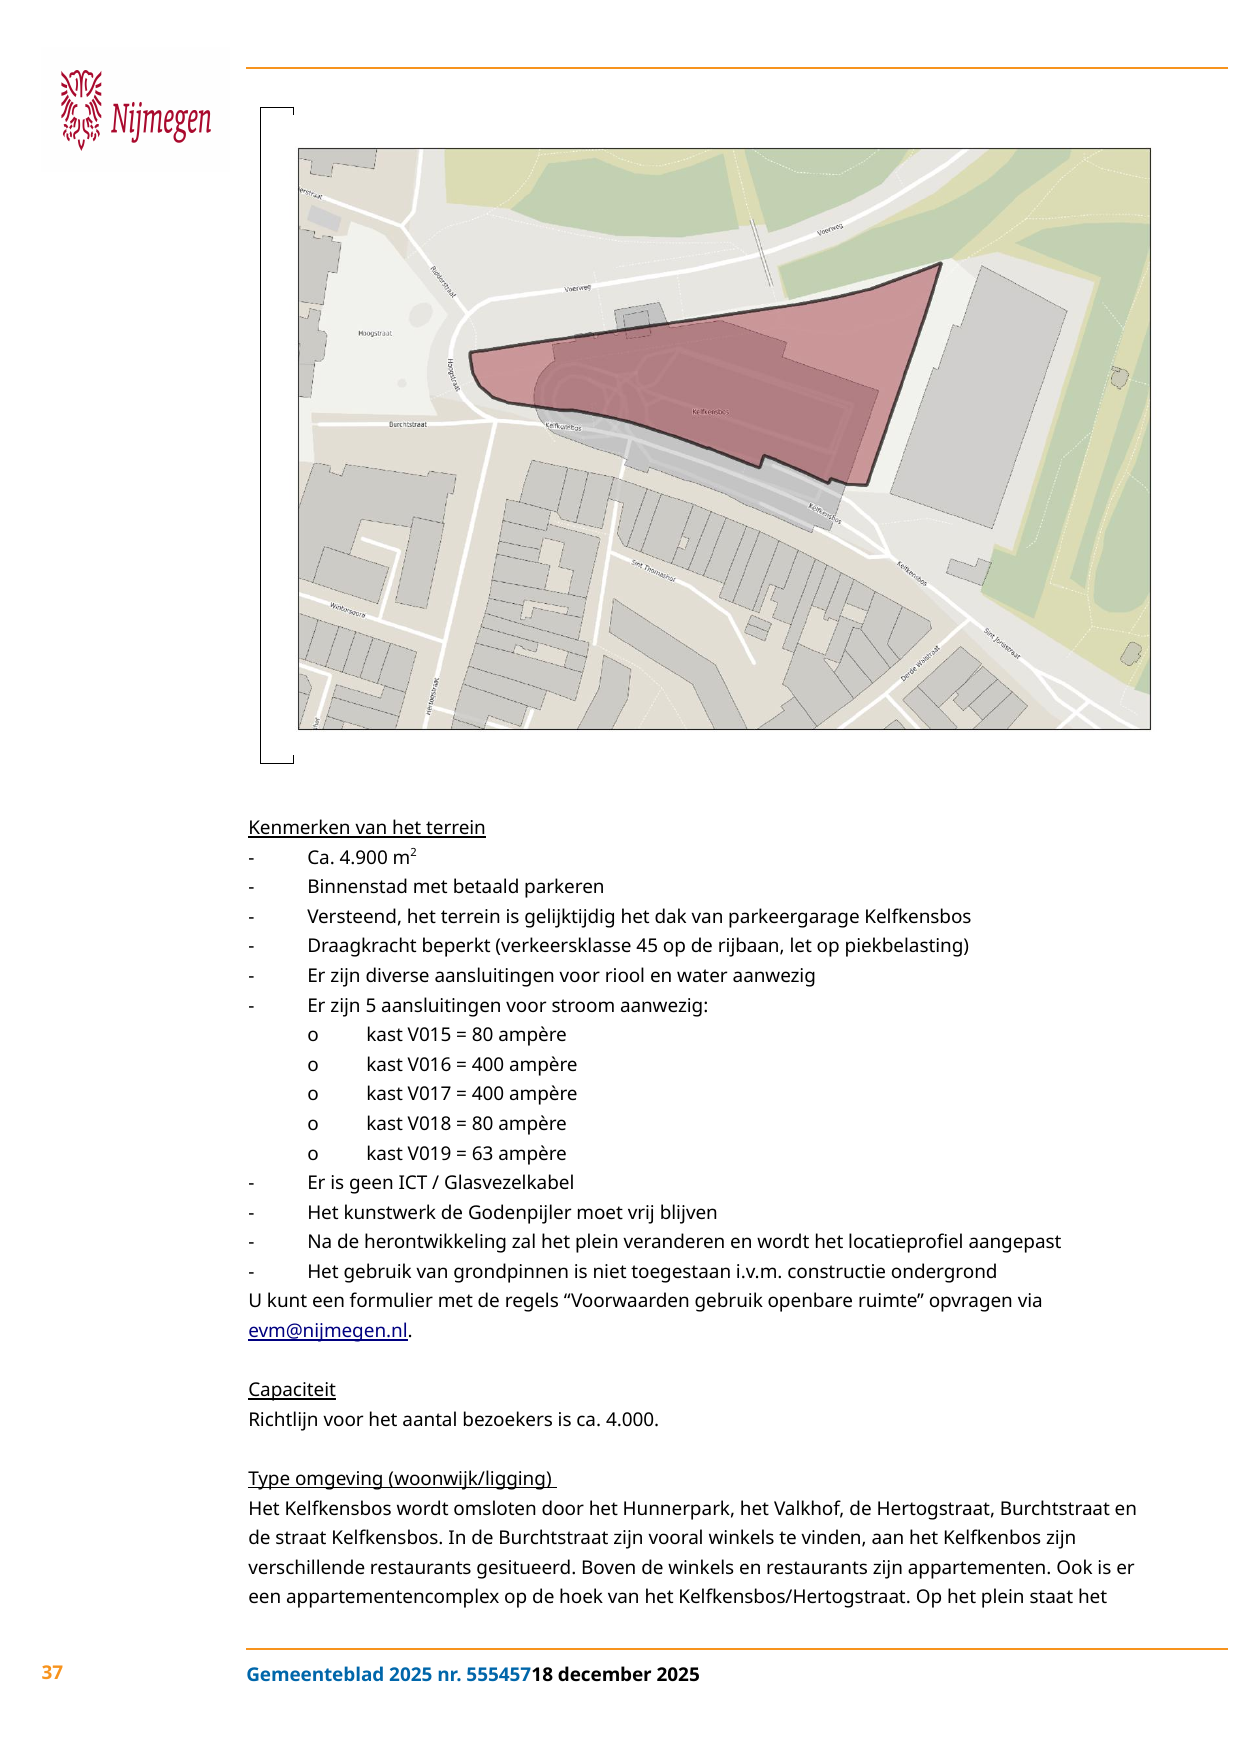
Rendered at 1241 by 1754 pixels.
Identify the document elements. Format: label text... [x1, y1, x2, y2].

list kast V017 = 400 ampère [307, 1081, 1152, 1106]
picture [268, 115, 1173, 755]
list Binnenstad met betaald parkeren [248, 873, 1152, 899]
text Kenmerken van het terrein [248, 814, 1152, 840]
list Het kunstwerk de Godenpijler moet vrij blijven [248, 1199, 1152, 1224]
text Richtlijn voor het aantal bezoekers is ca. 4.000. [248, 1406, 1152, 1432]
list kast V018 = 80 ampère [307, 1110, 1152, 1136]
list Er zijn diverse aansluitingen voor riool en water aanwezig [248, 962, 1152, 988]
text Het Kelfkensbos wordt omsloten door het Hunnerpark, het Valkhof, de Hertogstraat, Burchtstraat en de straat Kelfkensbos. In de Burchtstraat zijn vooral winkels te vinden, aan het Kelfkenbos zijn verschillende restaurants gesitueerd. Boven de winkels en restaurants zijn appartementen. Ook is er een appartementencomplex op de hoek van het Kelfkensbos/Hertogstraat. Op het plein staat het [248, 1495, 1152, 1609]
text Capaciteit [248, 1376, 1152, 1402]
list kast V016 = 400 ampère [307, 1051, 1152, 1077]
list Versteend, het terrein is gelijktijdig het dak van parkeergarage Kelfkensbos [248, 903, 1152, 929]
text U kunt een formulier met de regels “Voorwaarden gebruik openbare ruimte” opvragen via evm@nijmegen.nl. [248, 1288, 1152, 1343]
list Ca. 4.900 m2 [248, 844, 1152, 869]
list Het gebruik van grondpinnen is niet toegestaan i.v.m. constructie ondergrond [248, 1258, 1152, 1284]
text Type omgeving (woonwijk/ligging) [248, 1465, 1152, 1491]
list Er is geen ICT / Glasvezelkabel [248, 1169, 1152, 1195]
list Er zijn 5 aansluitingen voor stroom aanwezig: [248, 992, 1152, 1017]
picture [41, 47, 231, 172]
list kast V019 = 63 ampère [307, 1140, 1152, 1165]
list Na de herontwikkeling zal het plein veranderen en wordt het locatieprofiel aangepast [248, 1228, 1152, 1254]
list kast V015 = 80 ampère [307, 1021, 1152, 1047]
list Draagkracht beperkt (verkeersklasse 45 op de rijbaan, let op piekbelasting) [248, 933, 1152, 958]
